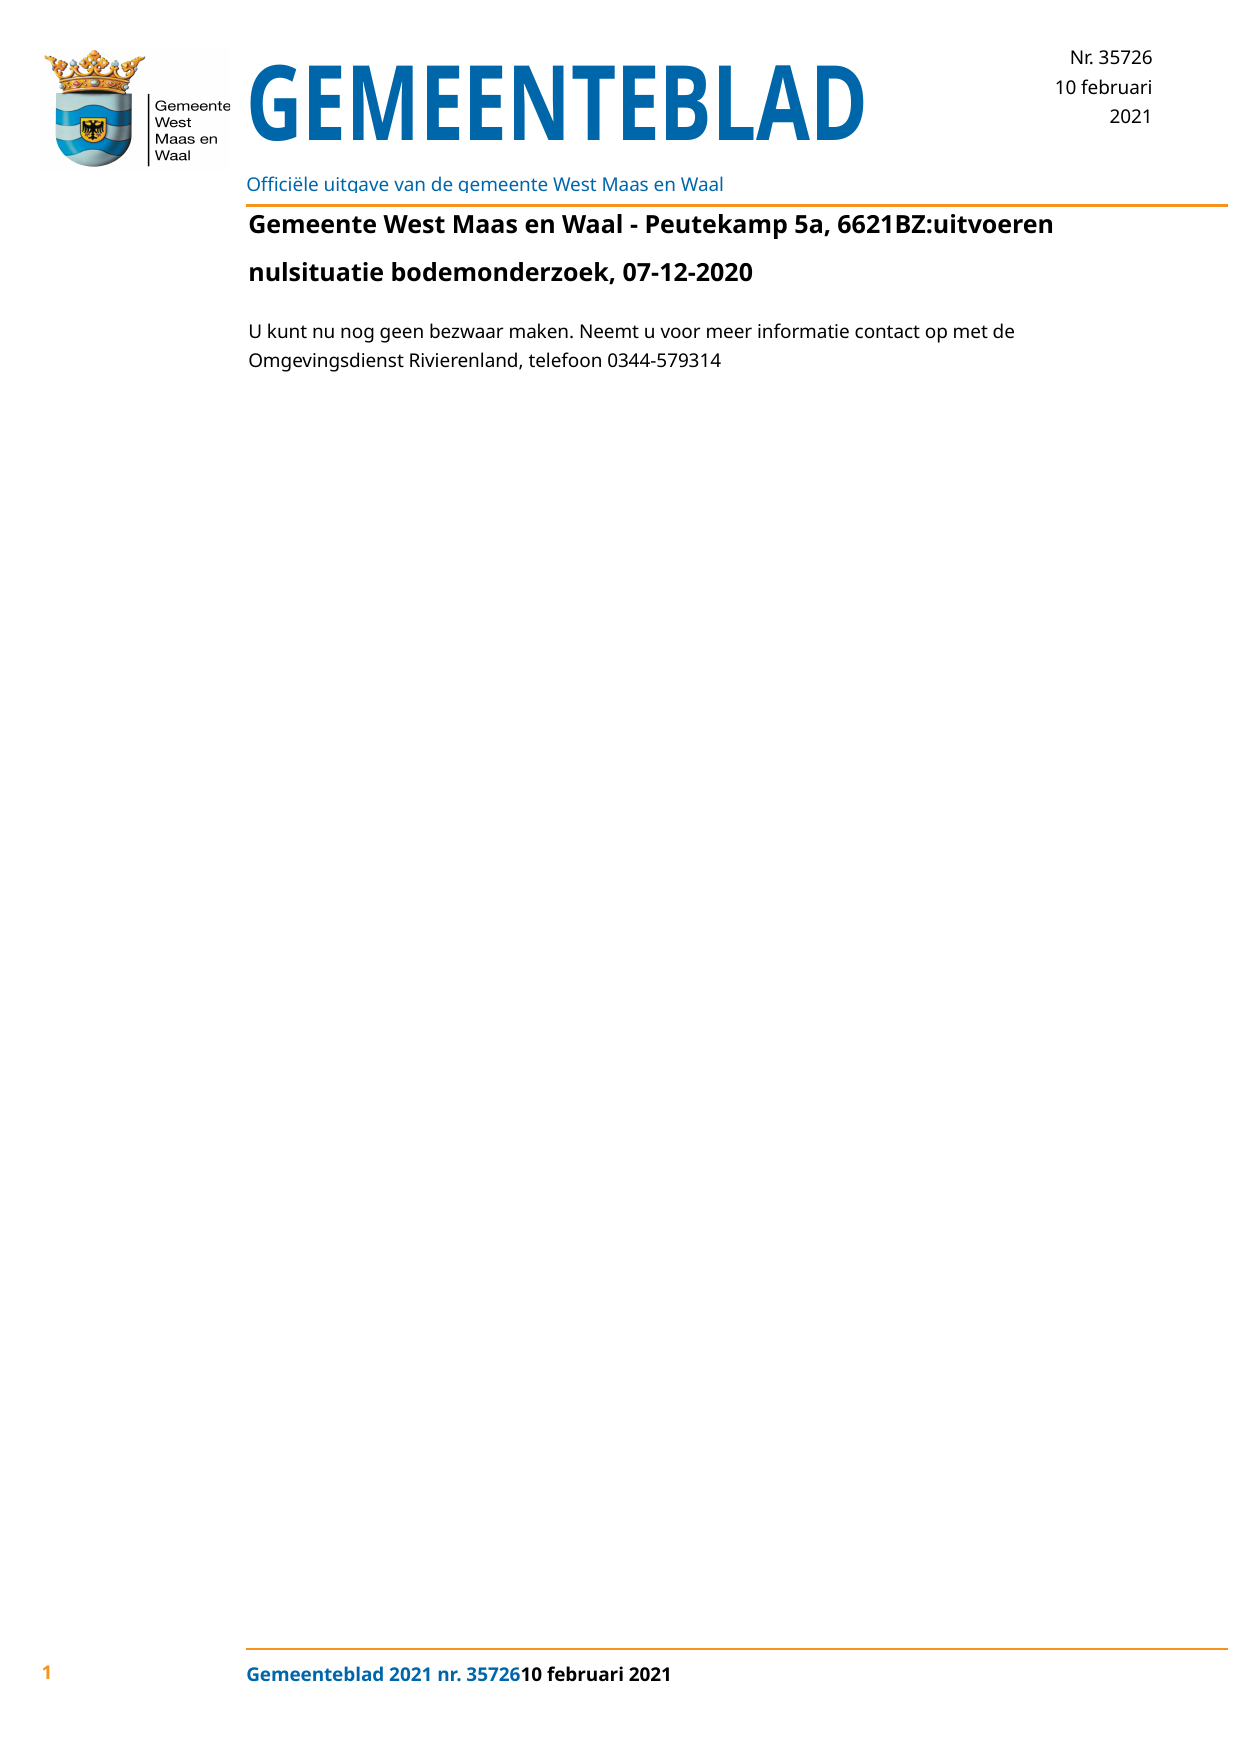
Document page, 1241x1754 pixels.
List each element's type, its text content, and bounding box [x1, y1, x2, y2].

text Gemeente West Maas en Waal - Peutekamp 5a, 6621BZ:uitvoeren nulsituatie bodemonderzoek, 07-12-2020 [248, 207, 1152, 288]
text U kunt nu nog geen bezwaar maken. Neemt u voor meer informatie contact op met de Omgevingsdienst Rivierenland, telefoon 0344-579314 [248, 318, 1152, 373]
picture [41, 47, 231, 172]
